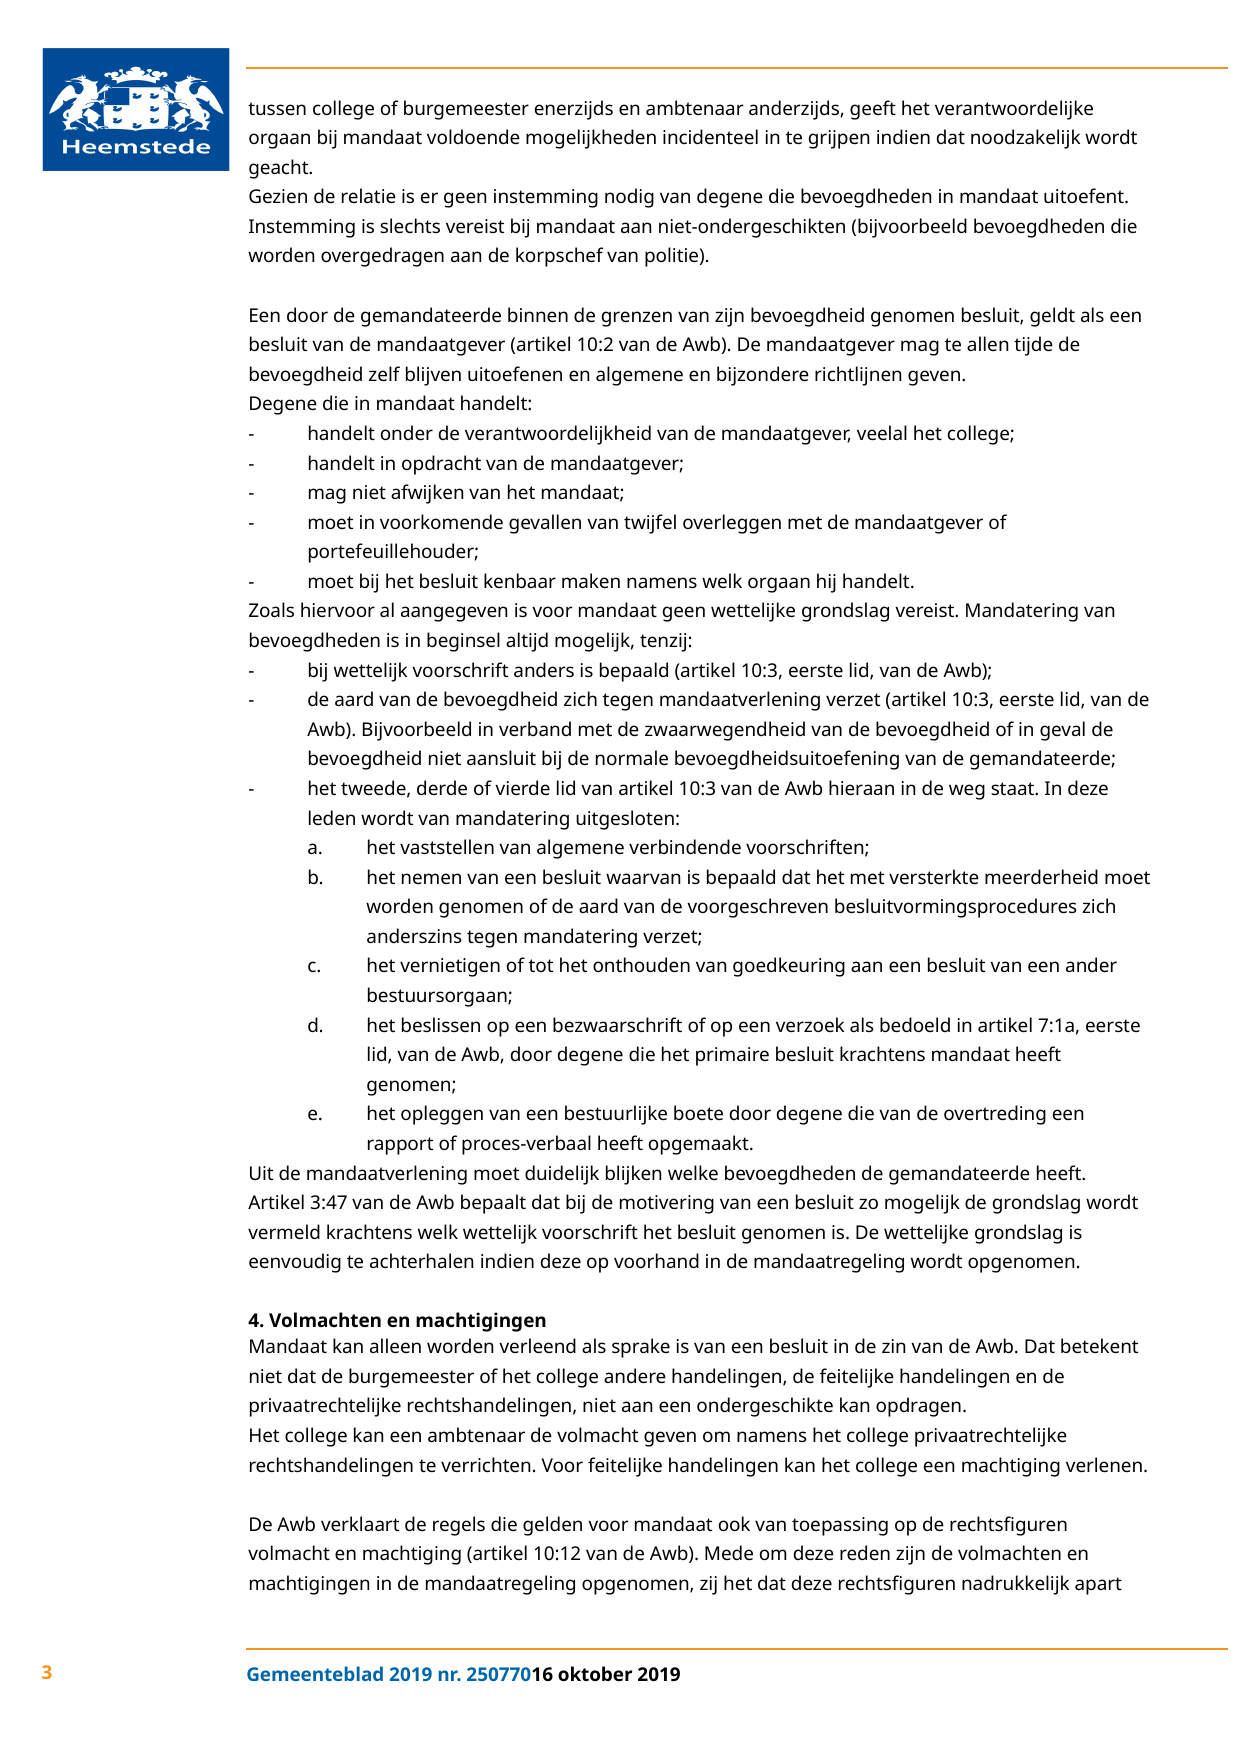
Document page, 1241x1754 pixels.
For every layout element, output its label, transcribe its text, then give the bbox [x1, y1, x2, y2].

text tussen college of burgemeester enerzijds en ambtenaar anderzijds, geeft het verantwoordelijke orgaan bij mandaat voldoende mogelijkheden incidenteel in te grijpen indien dat noodzakelijk wordt geacht. [248, 95, 1152, 180]
text Het college kan een ambtenaar de volmacht geven om namens het college privaatrechtelijke rechtshandelingen te verrichten. Voor feitelijke handelingen kan het college een machtiging verlenen. [248, 1422, 1152, 1477]
list de aard van de bevoegdheid zich tegen mandaatverlening verzet (artikel 10:3, eerste lid, van de Awb). Bijvoorbeeld in verband met de zwaarwegendheid van de bevoegdheid of in geval de bevoegdheid niet aansluit bij de normale bevoegdheidsuitoefening van de gemandateerde; [248, 686, 1152, 771]
text Mandaat kan alleen worden verleend als sprake is van een besluit in de zin van de Awb. Dat betekent niet dat de burgemeester of het college andere handelingen, de feitelijke handelingen en de privaatrechtelijke rechtshandelingen, niet aan een ondergeschikte kan opdragen. [248, 1333, 1152, 1418]
list handelt onder de verantwoordelijkheid van de mandaatgever, veelal het college; [248, 420, 1152, 446]
text Artikel 3:47 van de Awb bepaalt dat bij de motivering van een besluit zo mogelijk de grondslag wordt vermeld krachtens welk wettelijk voorschrift het besluit genomen is. De wettelijke grondslag is eenvoudig te achterhalen indien deze op voorhand in de mandaatregeling wordt opgenomen. [248, 1189, 1152, 1274]
text Degene die in mandaat handelt: [248, 391, 1152, 416]
picture [41, 47, 231, 172]
list het vernietigen of tot het onthouden van goedkeuring aan een besluit van een ander bestuursorgaan; [307, 953, 1152, 1008]
list het beslissen op een bezwaarschrift of op een verzoek als bedoeld in artikel 7:1a, eerste lid, van de Awb, door degene die het primaire besluit krachtens mandaat heeft genomen; [307, 1012, 1152, 1097]
list het vaststellen van algemene verbindende voorschriften; [307, 834, 1152, 860]
text De Awb verklaart de regels die gelden voor mandaat ook van toepassing op de rechtsfiguren volmacht en machtiging (artikel 10:12 van de Awb). Mede om deze reden zijn de volmachten en machtigingen in de mandaatregeling opgenomen, zij het dat deze rechtsfiguren nadrukkelijk apart [248, 1511, 1152, 1596]
list moet bij het besluit kenbaar maken namens welk orgaan hij handelt. [248, 568, 1152, 594]
list moet in voorkomende gevallen van twijfel overleggen met de mandaatgever of portefeuillehouder; [248, 509, 1152, 564]
list het tweede, derde of vierde lid van artikel 10:3 van de Awb hieraan in de weg staat. In deze leden wordt van mandatering uitgesloten: [248, 775, 1152, 831]
text 4. Volmachten en machtigingen [248, 1308, 1152, 1333]
list het nemen van een besluit waarvan is bepaald dat het met versterkte meerderheid moet worden genomen of de aard van de voorgeschreven besluitvormingsprocedures zich anderszins tegen mandatering verzet; [307, 864, 1152, 949]
text Een door de gemandateerde binnen de grenzen van zijn bevoegdheid genomen besluit, geldt als een besluit van de mandaatgever (artikel 10:2 van de Awb). De mandaatgever mag te allen tijde de bevoegdheid zelf blijven uitoefenen en algemene en bijzondere richtlijnen geven. [248, 302, 1152, 387]
list bij wettelijk voorschrift anders is bepaald (artikel 10:3, eerste lid, van de Awb); [248, 657, 1152, 683]
list mag niet afwijken van het mandaat; [248, 479, 1152, 505]
list het opleggen van een bestuurlijke boete door degene die van de overtreding een rapport of proces-verbaal heeft opgemaakt. [307, 1101, 1152, 1156]
text Zoals hiervoor al aangegeven is voor mandaat geen wettelijke grondslag vereist. Mandatering van bevoegdheden is in beginsel altijd mogelijk, tenzij: [248, 598, 1152, 653]
text Gezien de relatie is er geen instemming nodig van degene die bevoegdheden in mandaat uitoefent. Instemming is slechts vereist bij mandaat aan niet-ondergeschikten (bijvoorbeeld bevoegdheden die worden overgedragen aan de korpschef van politie). [248, 183, 1152, 268]
list handelt in opdracht van de mandaatgever; [248, 450, 1152, 476]
text Uit de mandaatverlening moet duidelijk blijken welke bevoegdheden de gemandateerde heeft. [248, 1160, 1152, 1186]
